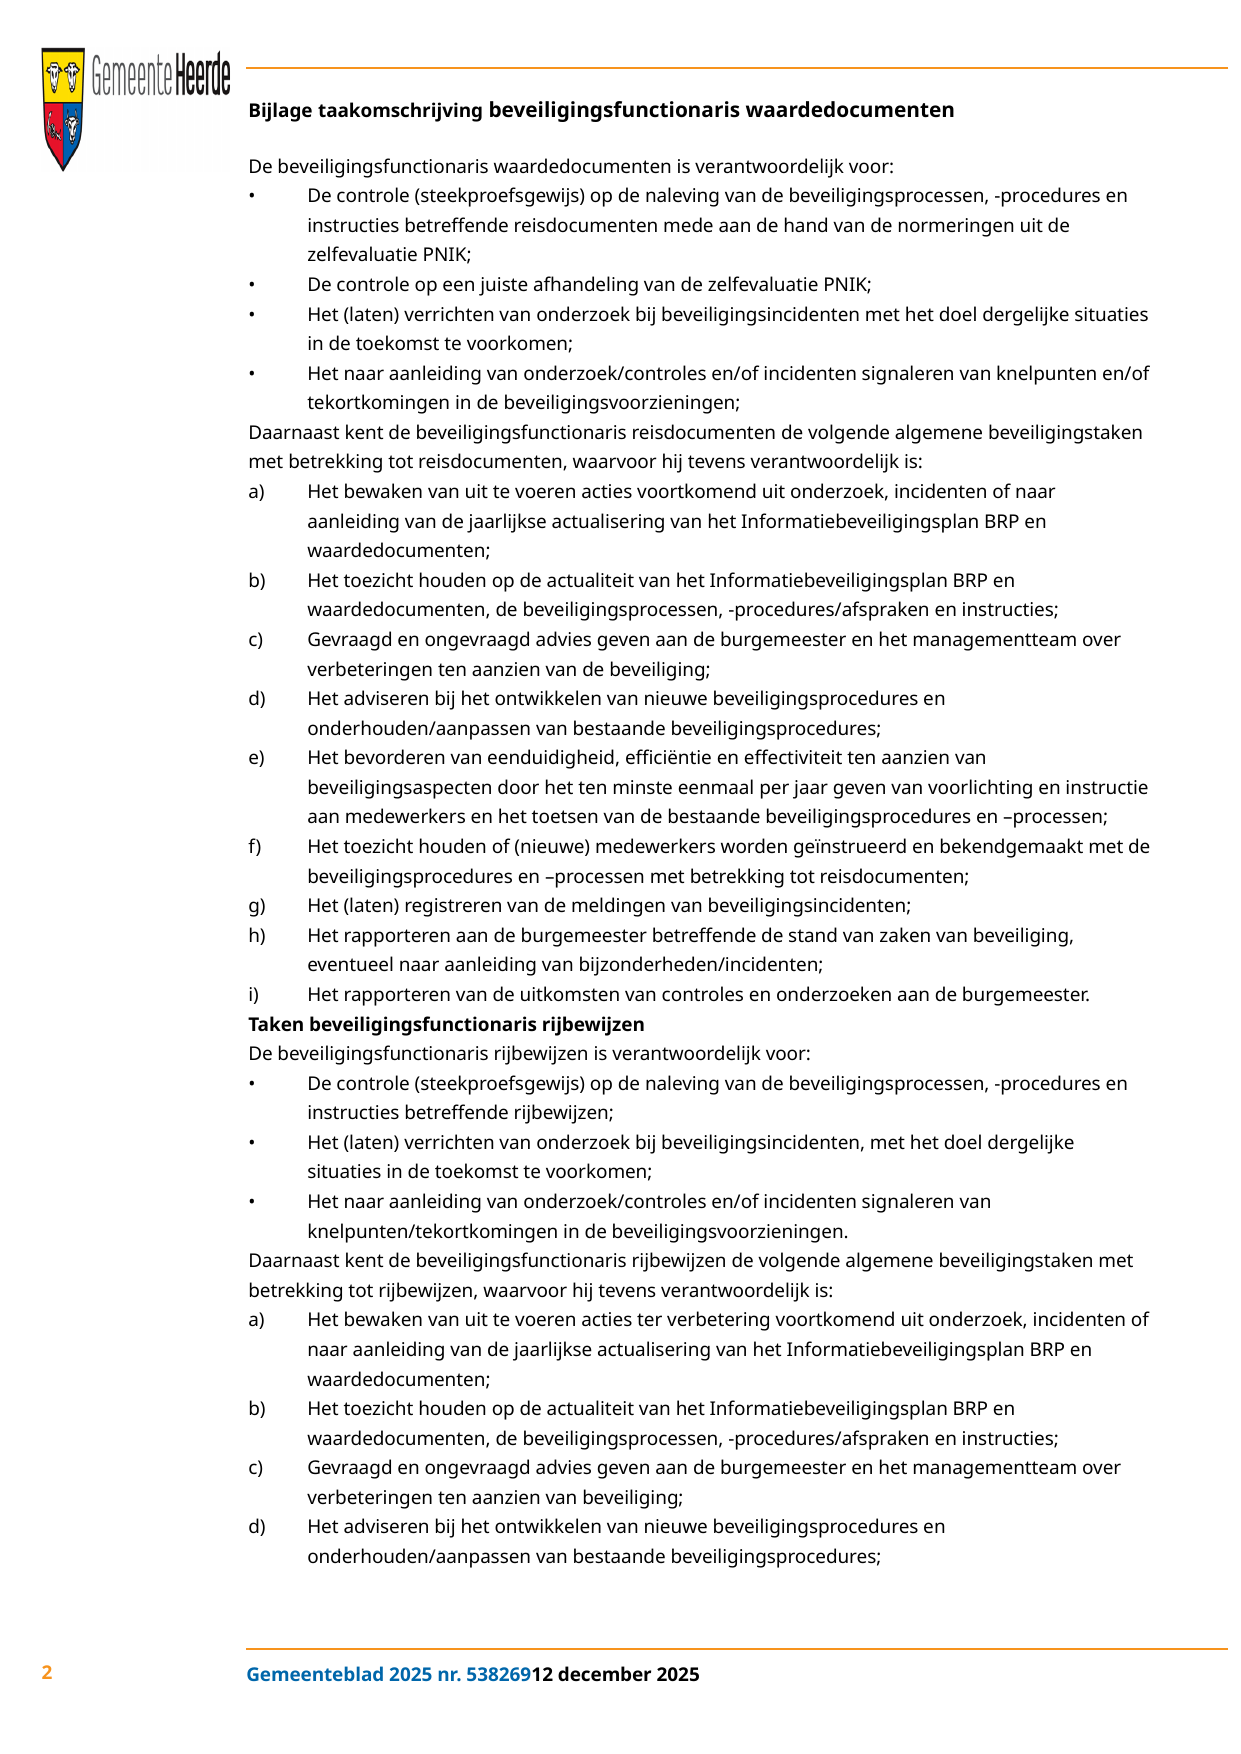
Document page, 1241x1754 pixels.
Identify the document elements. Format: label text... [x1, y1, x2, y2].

list Het (laten) verrichten van onderzoek bij beveiligingsincidenten, met het doel dergelijke situaties in de toekomst te voorkomen; [248, 1129, 1152, 1184]
text Taken beveiligingsfunctionaris rijbewijzen [248, 1011, 1152, 1037]
list Het toezicht houden op de actualiteit van het Informatiebeveiligingsplan BRP en waardedocumenten, de beveiligingsprocessen, -procedures/afspraken en instructies; [248, 567, 1152, 622]
list Het bevorderen van eenduidigheid, efficiëntie en effectiviteit ten aanzien van beveiligingsaspecten door het ten minste eenmaal per jaar geven van voorlichting en instructie aan medewerkers en het toetsen van de bestaande beveiligingsprocedures en –processen; [248, 744, 1152, 829]
list Het bewaken van uit te voeren acties voortkomend uit onderzoek, incidenten of naar aanleiding van de jaarlijkse actualisering van het Informatiebeveiligingsplan BRP en waardedocumenten; [248, 478, 1152, 563]
list Het toezicht houden of (nieuwe) medewerkers worden geïnstrueerd en bekendgemaakt met de beveiligingsprocedures en –processen met betrekking tot reisdocumenten; [248, 833, 1152, 889]
list Gevraagd en ongevraagd advies geven aan de burgemeester en het managementteam over verbeteringen ten aanzien van de beveiliging; [248, 626, 1152, 682]
list Het naar aanleiding van onderzoek/controles en/of incidenten signaleren van knelpunten en/of tekortkomingen in de beveiligingsvoorzieningen; [248, 360, 1152, 415]
list Het (laten) registreren van de meldingen van beveiligingsincidenten; [248, 892, 1152, 918]
list Het adviseren bij het ontwikkelen van nieuwe beveiligingsprocedures en onderhouden/aanpassen van bestaande beveiligingsprocedures; [248, 685, 1152, 741]
list Gevraagd en ongevraagd advies geven aan de burgemeester en het managementteam over verbeteringen ten aanzien van beveiliging; [248, 1454, 1152, 1510]
text De beveiligingsfunctionaris waardedocumenten is verantwoordelijk voor: [248, 153, 1152, 179]
list Het rapporteren aan de burgemeester betreffende de stand van zaken van beveiliging, eventueel naar aanleiding van bijzonderheden/incidenten; [248, 922, 1152, 977]
list De controle (steekproefsgewijs) op de naleving van de beveiligingsprocessen, -procedures en instructies betreffende rijbewijzen; [248, 1070, 1152, 1125]
text Bijlage taakomschrijving beveiligingsfunctionaris waardedocumenten [248, 95, 1152, 123]
list De controle (steekproefsgewijs) op de naleving van de beveiligingsprocessen, -procedures en instructies betreffende reisdocumenten mede aan de hand van de normeringen uit de zelfevaluatie PNIK; [248, 182, 1152, 267]
list Het bewaken van uit te voeren acties ter verbetering voortkomend uit onderzoek, incidenten of naar aanleiding van de jaarlijkse actualisering van het Informatiebeveiligingsplan BRP en waardedocumenten; [248, 1307, 1152, 1392]
text De beveiligingsfunctionaris rijbewijzen is verantwoordelijk voor: [248, 1040, 1152, 1066]
list Het rapporteren van de uitkomsten van controles en onderzoeken aan de burgemeester. [248, 981, 1152, 1007]
text Daarnaast kent de beveiligingsfunctionaris rijbewijzen de volgende algemene beveiligingstaken met betrekking tot rijbewijzen, waarvoor hij tevens verantwoordelijk is: [248, 1247, 1152, 1303]
text Daarnaast kent de beveiligingsfunctionaris reisdocumenten de volgende algemene beveiligingstaken met betrekking tot reisdocumenten, waarvoor hij tevens verantwoordelijk is: [248, 419, 1152, 474]
list De controle op een juiste afhandeling van de zelfevaluatie PNIK; [248, 271, 1152, 297]
list Het toezicht houden op de actualiteit van het Informatiebeveiligingsplan BRP en waardedocumenten, de beveiligingsprocessen, -procedures/afspraken en instructies; [248, 1395, 1152, 1451]
list Het (laten) verrichten van onderzoek bij beveiligingsincidenten met het doel dergelijke situaties in de toekomst te voorkomen; [248, 301, 1152, 356]
picture [41, 47, 231, 172]
list Het naar aanleiding van onderzoek/controles en/of incidenten signaleren van knelpunten/tekortkomingen in de beveiligingsvoorzieningen. [248, 1188, 1152, 1244]
list Het adviseren bij het ontwikkelen van nieuwe beveiligingsprocedures en onderhouden/aanpassen van bestaande beveiligingsprocedures; [248, 1514, 1152, 1569]
